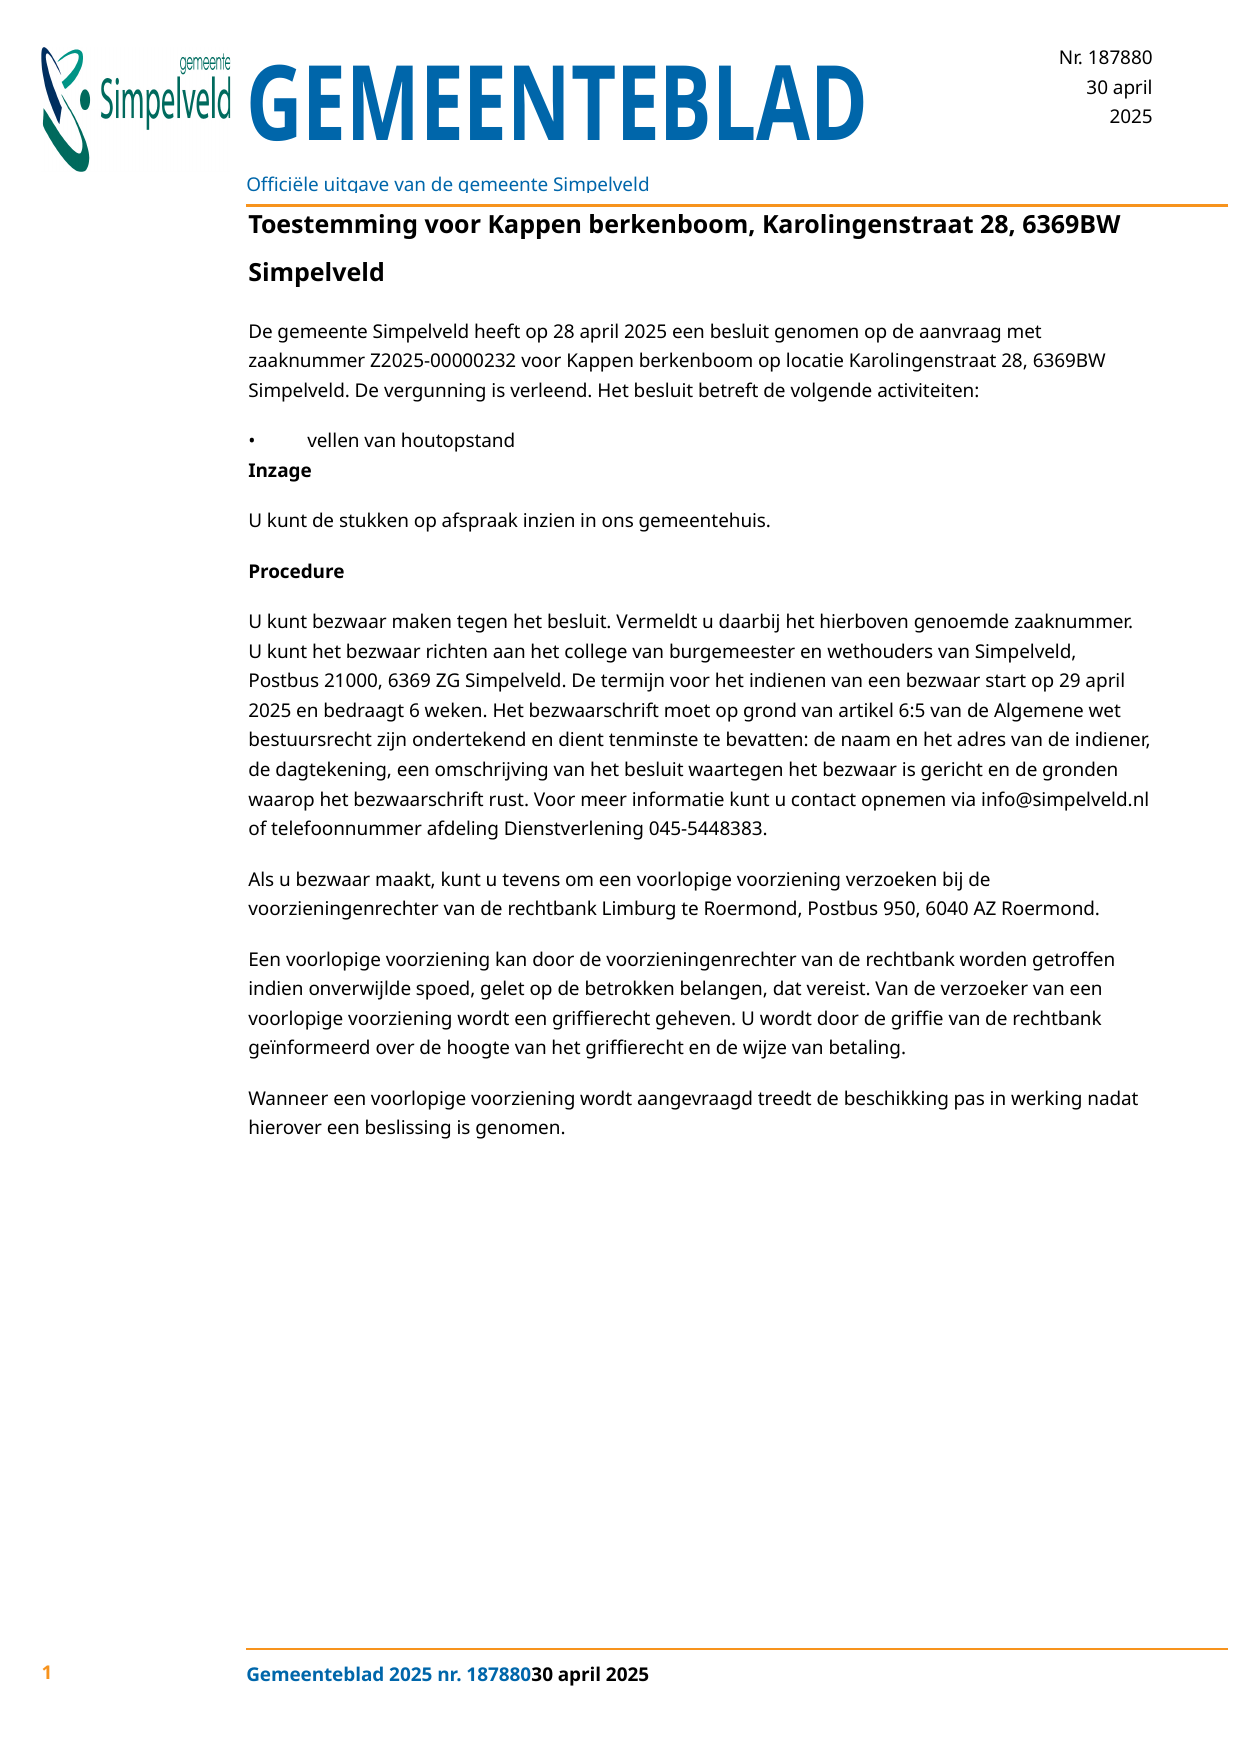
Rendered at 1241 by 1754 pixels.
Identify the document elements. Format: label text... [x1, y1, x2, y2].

list vellen van houtopstand [248, 427, 1152, 453]
text Procedure [248, 558, 1152, 584]
text U kunt bezwaar maken tegen het besluit. Vermeldt u daarbij het hierboven genoemde zaaknummer. U kunt het bezwaar richten aan het college van burgemeester en wethouders van Simpelveld, Postbus 21000, 6369 ZG Simpelveld. De termijn voor het indienen van een bezwaar start op 29 april 2025 en bedraagt 6 weken. Het bezwaarschrift moet op grond van artikel 6:5 van de Algemene wet bestuursrecht zijn ondertekend en dient tenminste te bevatten: de naam en het adres van de indiener, de dagtekening, een omschrijving van het besluit waartegen het bezwaar is gericht en de gronden waarop het bezwaarschrift rust. Voor meer informatie kunt u contact opnemen via info@simpelveld.nl of telefoonnummer afdeling Dienstverlening 045-5448383. [248, 608, 1152, 841]
text Toestemming voor Kappen berkenboom, Karolingenstraat 28, 6369BW Simpelveld [248, 207, 1152, 288]
text U kunt de stukken op afspraak inzien in ons gemeentehuis. [248, 507, 1152, 533]
text De gemeente Simpelveld heeft op 28 april 2025 een besluit genomen op de aanvraag met zaaknummer Z2025-00000232 voor Kappen berkenboom op locatie Karolingenstraat 28, 6369BW Simpelveld. De vergunning is verleend. Het besluit betreft de volgende activiteiten: [248, 318, 1152, 403]
text Inzage [248, 457, 1152, 483]
text Een voorlopige voorziening kan door de voorzieningenrechter van de rechtbank worden getroffen indien onverwijlde spoed, gelet op de betrokken belangen, dat vereist. Van de verzoeker van een voorlopige voorziening wordt een griffierecht geheven. U wordt door de griffie van de rechtbank geïnformeerd over de hoogte van het griffierecht en de wijze van betaling. [248, 946, 1152, 1060]
picture [41, 47, 231, 172]
text Wanneer een voorlopige voorziening wordt aangevraagd treedt de beschikking pas in werking nadat hierover een beslissing is genomen. [248, 1085, 1152, 1140]
text Als u bezwaar maakt, kunt u tevens om een voorlopige voorziening verzoeken bij de voorzieningenrechter van de rechtbank Limburg te Roermond, Postbus 950, 6040 AZ Roermond. [248, 866, 1152, 921]
